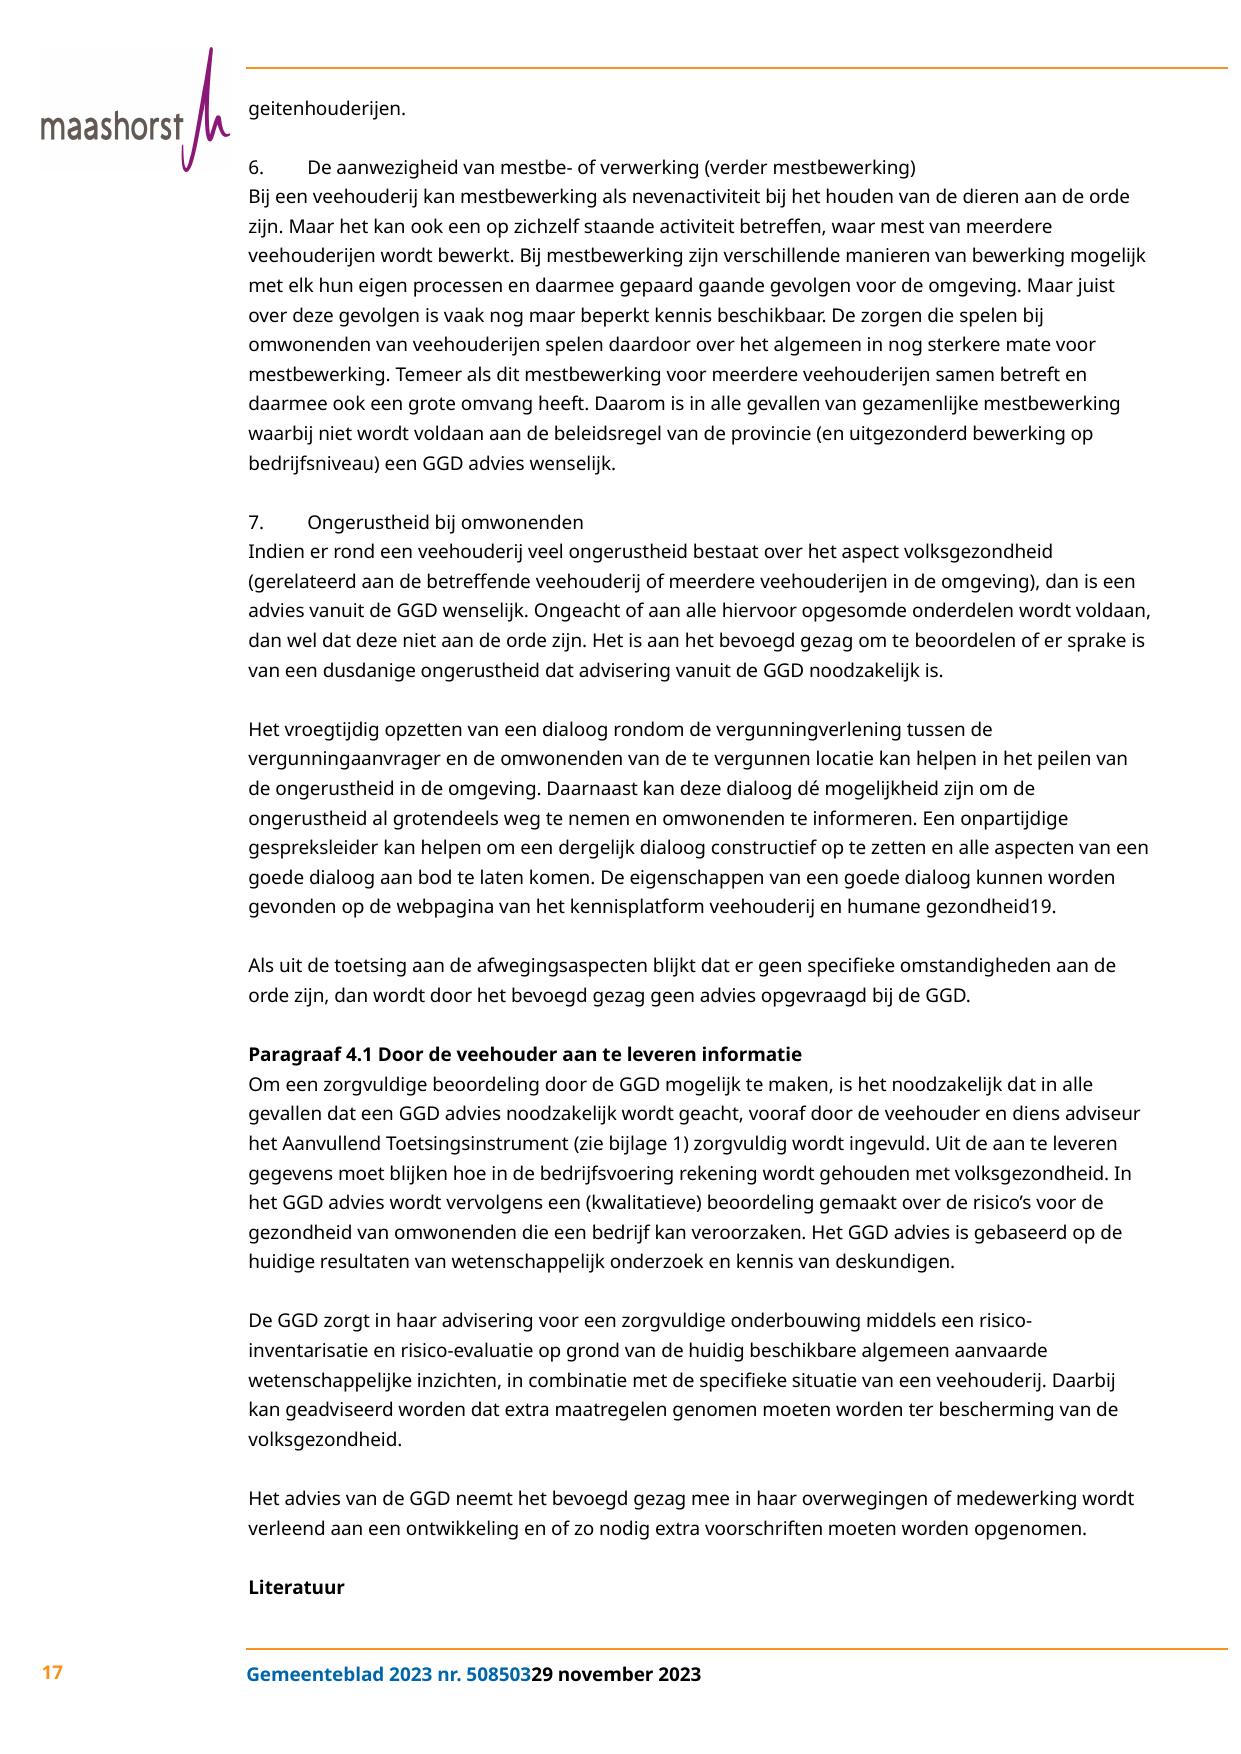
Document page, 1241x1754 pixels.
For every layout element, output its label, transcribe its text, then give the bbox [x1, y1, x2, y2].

text Paragraaf 4.1 Door de veehouder aan te leveren informatie [248, 1041, 1152, 1067]
text De GGD zorgt in haar advisering voor een zorgvuldige onderbouwing middels een risico-inventarisatie en risico-evaluatie op grond van de huidig beschikbare algemeen aanvaarde wetenschappelijke inzichten, in combinatie met de specifieke situatie van een veehouderij. Daarbij kan geadviseerd worden dat extra maatregelen genomen moeten worden ter bescherming van de volksgezondheid. [248, 1308, 1152, 1452]
text Indien er rond een veehouderij veel ongerustheid bestaat over het aspect volksgezondheid (gerelateerd aan de betreffende veehouderij of meerdere veehouderijen in de omgeving), dan is een advies vanuit de GGD wenselijk. Ongeacht of aan alle hiervoor opgesomde onderdelen wordt voldaan, dan wel dat deze niet aan de orde zijn. Het is aan het bevoegd gezag om te beoordelen of er sprake is van een dusdanige ongerustheid dat advisering vanuit de GGD noodzakelijk is. [248, 538, 1152, 683]
text Het advies van de GGD neemt het bevoegd gezag mee in haar overwegingen of medewerking wordt verleend aan een ontwikkeling en of zo nodig extra voorschriften moeten worden opgenomen. [248, 1485, 1152, 1541]
picture [41, 47, 231, 172]
list Ongerustheid bij omwonenden [248, 509, 1152, 535]
text Om een zorgvuldige beoordeling door de GGD mogelijk te maken, is het noodzakelijk dat in alle gevallen dat een GGD advies noodzakelijk wordt geacht, vooraf door de veehouder en diens adviseur het Aanvullend Toetsingsinstrument (zie bijlage 1) zorgvuldig wordt ingevuld. Uit de aan te leveren gegevens moet blijken hoe in de bedrijfsvoering rekening wordt gehouden met volksgezondheid. In het GGD advies wordt vervolgens een (kwalitatieve) beoordeling gemaakt over de risico’s voor de gezondheid van omwonenden die een bedrijf kan veroorzaken. Het GGD advies is gebaseerd op de huidige resultaten van wetenschappelijk onderzoek en kennis van deskundigen. [248, 1071, 1152, 1274]
text Het vroegtijdig opzetten van een dialoog rondom de vergunningverlening tussen de vergunningaanvrager en de omwonenden van de te vergunnen locatie kan helpen in het peilen van de ongerustheid in de omgeving. Daarnaast kan deze dialoog dé mogelijkheid zijn om de ongerustheid al grotendeels weg te nemen en omwonenden te informeren. Een onpartijdige gespreksleider kan helpen om een dergelijk dialoog constructief op te zetten en alle aspecten van een goede dialoog aan bod te laten komen. De eigenschappen van een goede dialoog kunnen worden gevonden op de webpagina van het kennisplatform veehouderij en humane gezondheid19. [248, 716, 1152, 919]
text Literatuur [248, 1574, 1152, 1600]
text geitenhouderijen. [248, 95, 1152, 121]
text Als uit de toetsing aan de afwegingsaspecten blijkt dat er geen specifieke omstandigheden aan de orde zijn, dan wordt door het bevoegd gezag geen advies opgevraagd bij de GGD. [248, 953, 1152, 1008]
list De aanwezigheid van mestbe- of verwerking (verder mestbewerking) [248, 154, 1152, 180]
text Bij een veehouderij kan mestbewerking als nevenactiviteit bij het houden van de dieren aan de orde zijn. Maar het kan ook een op zichzelf staande activiteit betreffen, waar mest van meerdere veehouderijen wordt bewerkt. Bij mestbewerking zijn verschillende manieren van bewerking mogelijk met elk hun eigen processen en daarmee gepaard gaande gevolgen voor de omgeving. Maar juist over deze gevolgen is vaak nog maar beperkt kennis beschikbaar. De zorgen die spelen bij omwonenden van veehouderijen spelen daardoor over het algemeen in nog sterkere mate voor mestbewerking. Temeer als dit mestbewerking voor meerdere veehouderijen samen betreft en daarmee ook een grote omvang heeft. Daarom is in alle gevallen van gezamenlijke mestbewerking waarbij niet wordt voldaan aan de beleidsregel van de provincie (en uitgezonderd bewerking op bedrijfsniveau) een GGD advies wenselijk. [248, 183, 1152, 476]
